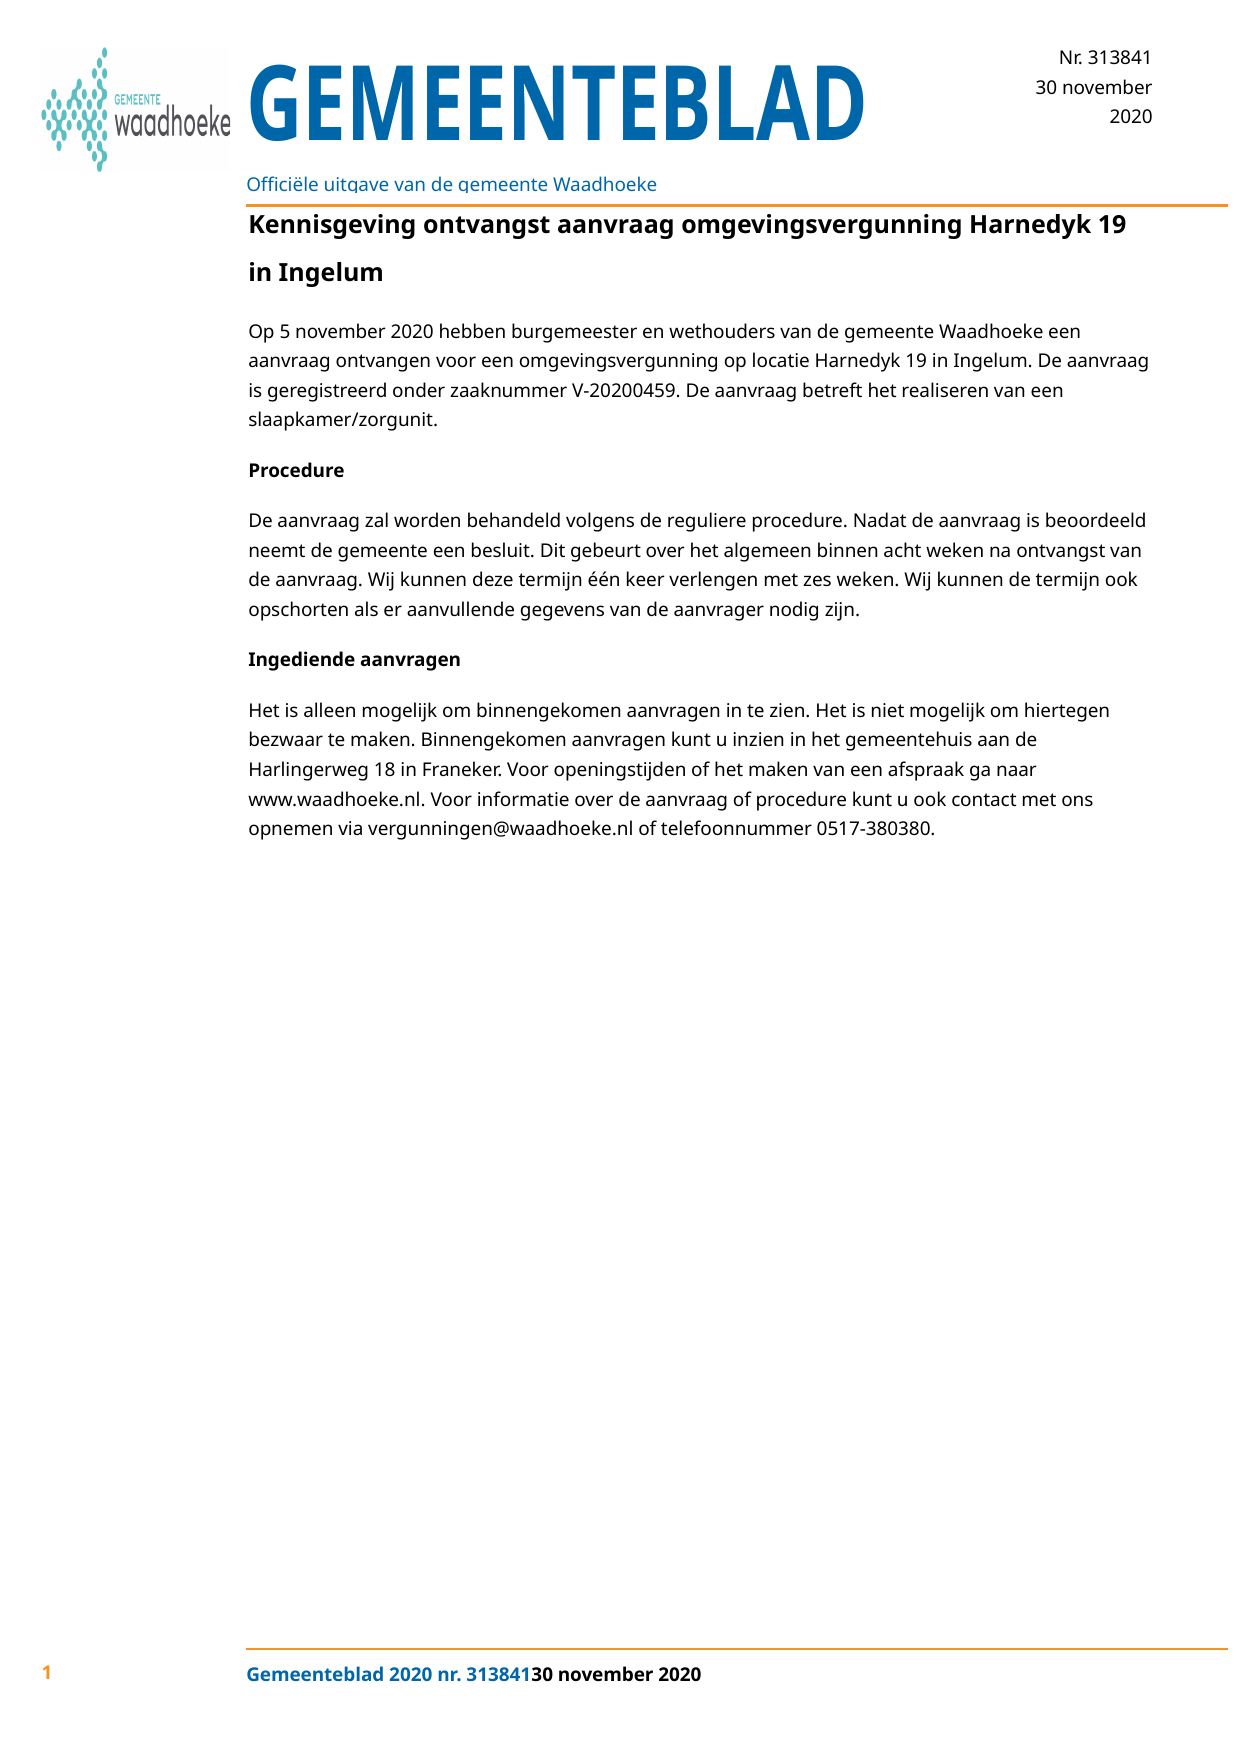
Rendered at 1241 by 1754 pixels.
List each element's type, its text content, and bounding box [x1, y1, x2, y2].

text Ingediende aanvragen [248, 647, 1152, 672]
text De aanvraag zal worden behandeld volgens de reguliere procedure. Nadat de aanvraag is beoordeeld neemt de gemeente een besluit. Dit gebeurt over het algemeen binnen acht weken na ontvangst van de aanvraag. Wij kunnen deze termijn één keer verlengen met zes weken. Wij kunnen de termijn ook opschorten als er aanvullende gegevens van de aanvrager nodig zijn. [248, 507, 1152, 622]
text Procedure [248, 457, 1152, 483]
text Kennisgeving ontvangst aanvraag omgevingsvergunning Harnedyk 19 in Ingelum [248, 207, 1152, 288]
picture [41, 47, 231, 172]
text Op 5 november 2020 hebben burgemeester en wethouders van de gemeente Waadhoeke een aanvraag ontvangen voor een omgevingsvergunning op locatie Harnedyk 19 in Ingelum. De aanvraag is geregistreerd onder zaaknummer V-20200459. De aanvraag betreft het realiseren van een slaapkamer/zorgunit. [248, 318, 1152, 432]
text Het is alleen mogelijk om binnengekomen aanvragen in te zien. Het is niet mogelijk om hiertegen bezwaar te maken. Binnengekomen aanvragen kunt u inzien in het gemeentehuis aan de Harlingerweg 18 in Franeker. Voor openingstijden of het maken van een afspraak ga naar www.waadhoeke.nl. Voor informatie over de aanvraag of procedure kunt u ook contact met ons opnemen via vergunningen@waadhoeke.nl of telefoonnummer 0517-380380. [248, 697, 1152, 841]
